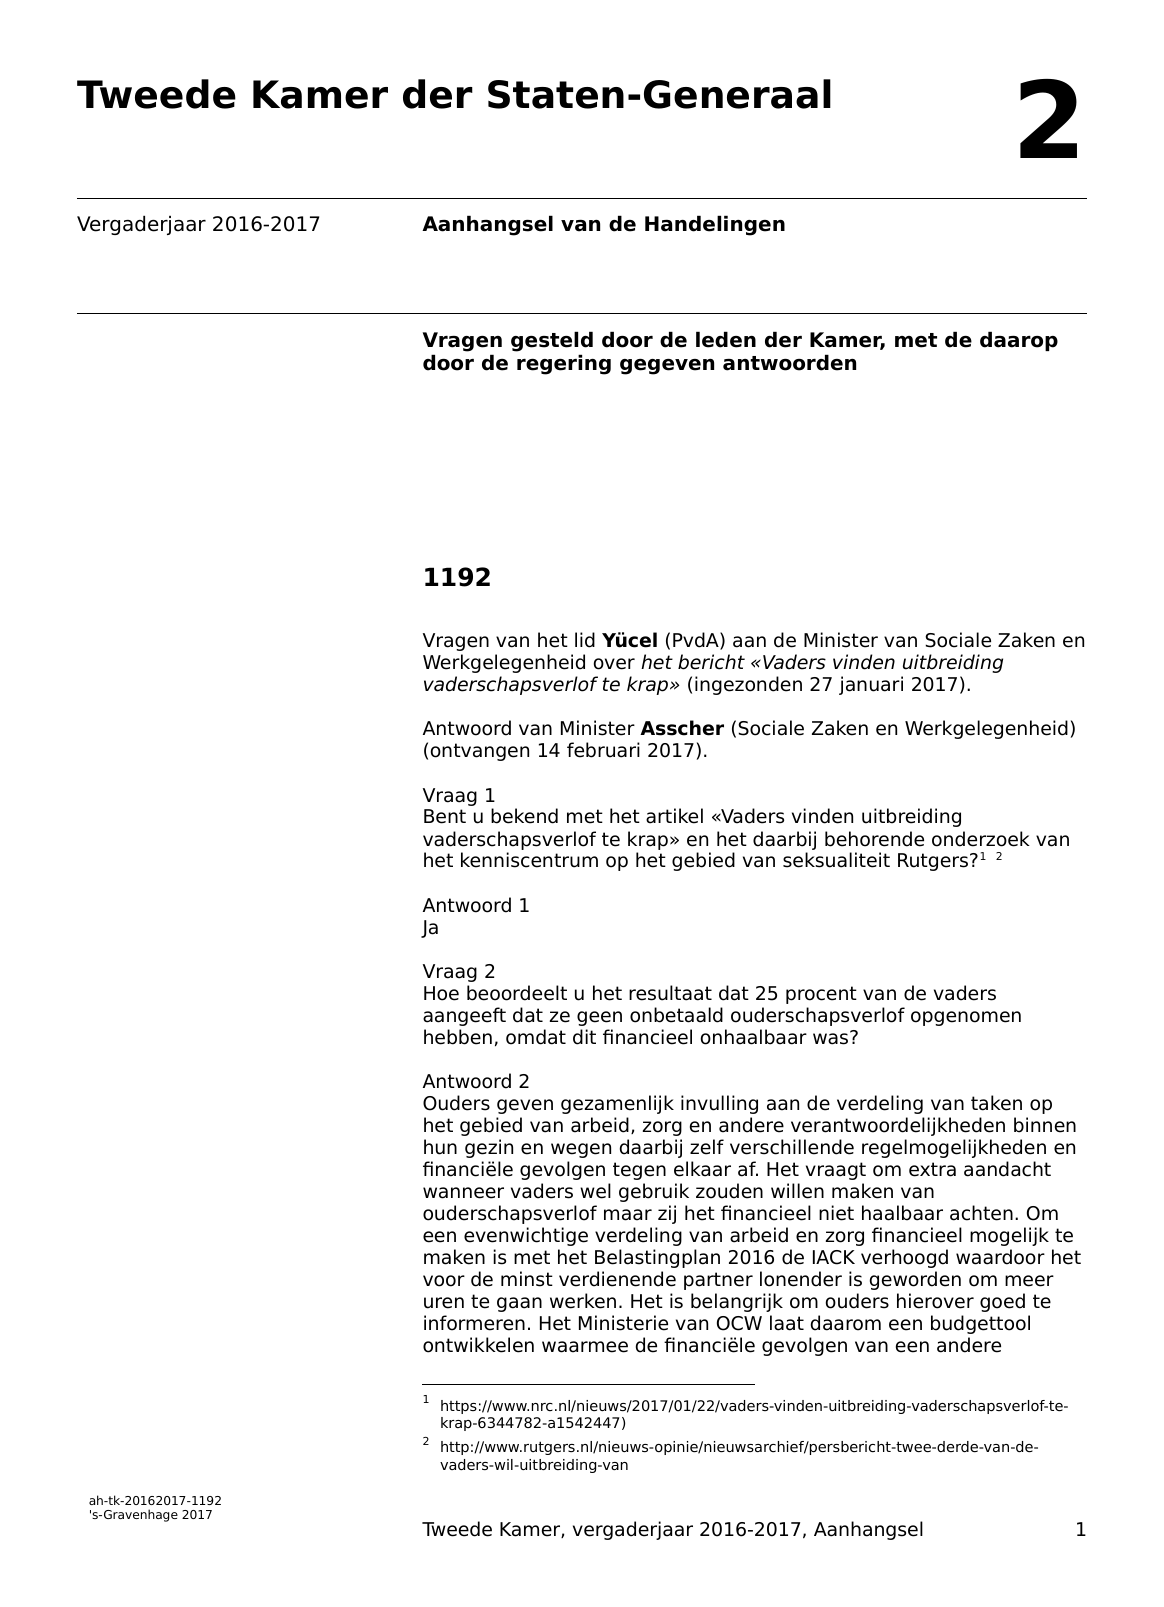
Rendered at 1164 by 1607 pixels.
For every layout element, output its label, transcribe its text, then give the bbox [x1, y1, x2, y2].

table_cell Vergaderjaar 2016-2017 [77, 199, 422, 313]
text 's-Gravenhage 2017 [88, 1508, 323, 1522]
text 1192 [422, 563, 1087, 592]
text Antwoord 2 [422, 1071, 1087, 1093]
text Vraag 2 [422, 961, 1087, 983]
text Hoe beoordeelt u het resultaat dat 25 procent van de vaders aangeeft dat ze geen onbetaald ouderschapsverlof opgenomen hebben, omdat dit financieel onhaalbaar was? [422, 983, 1087, 1049]
text Antwoord 1 [422, 894, 1087, 917]
text https://www.nrc.nl/nieuws/2017/01/22/vaders-vinden-uitbreiding-vaderschapsverlof-te-krap-6344782-a1542447) [422, 1393, 1087, 1432]
text Vraag 1 [422, 784, 1087, 806]
table_cell Vragen gesteld door de leden der Kamer, met de daarop door de regering gegeven antwoorden [422, 314, 1087, 375]
text ah-tk-20162017-1192 [88, 1494, 323, 1508]
table_cell Aanhangsel van de Handelingen [422, 199, 1087, 313]
text http://www.rutgers.nl/nieuws-opinie/nieuwsarchief/persbericht-twee-derde-van-de-vaders-wil-uitbreiding-van [422, 1435, 1087, 1474]
table_cell [77, 314, 422, 375]
table_header 2 [886, 59, 1087, 198]
text Ja [422, 917, 1087, 938]
text Antwoord van Minister Asscher (Sociale Zaken en Werkgelegenheid) (ontvangen 14 februari 2017). [422, 718, 1087, 762]
text Bent u bekend met het artikel «Vaders vinden uitbreiding vaderschapsverlof te krap» en het daarbij behorende onderzoek van het kenniscentrum op het gebied van seksualiteit Rutgers? [422, 806, 1087, 872]
text Ouders geven gezamenlijk invulling aan de verdeling van taken op het gebied van arbeid, zorg en andere verantwoordelijkheden binnen hun gezin en wegen daarbij zelf verschillende regelmogelijkheden en financiële gevolgen tegen elkaar af. Het vraagt om extra aandacht wanneer vaders wel gebruik zouden willen maken van ouderschapsverlof maar zij het financieel niet haalbaar achten. Om een evenwichtige verdeling van arbeid en zorg financieel mogelijk te maken is met het Belastingplan 2016 de IACK verhoogd waardoor het voor de minst verdienende partner lonender is geworden om meer uren te gaan werken. Het is belangrijk om ouders hierover goed te informeren. Het Ministerie van OCW laat daarom een budgettool ontwikkelen waarmee de financiële gevolgen van een andere [422, 1093, 1087, 1357]
table_header Tweede Kamer der Staten-Generaal [77, 59, 886, 198]
text Vragen van het lid Yücel (PvdA) aan de Minister van Sociale Zaken en Werkgelegenheid over het bericht «Vaders vinden uitbreiding vaderschapsverlof te krap» (ingezonden 27 januari 2017). [422, 630, 1087, 696]
